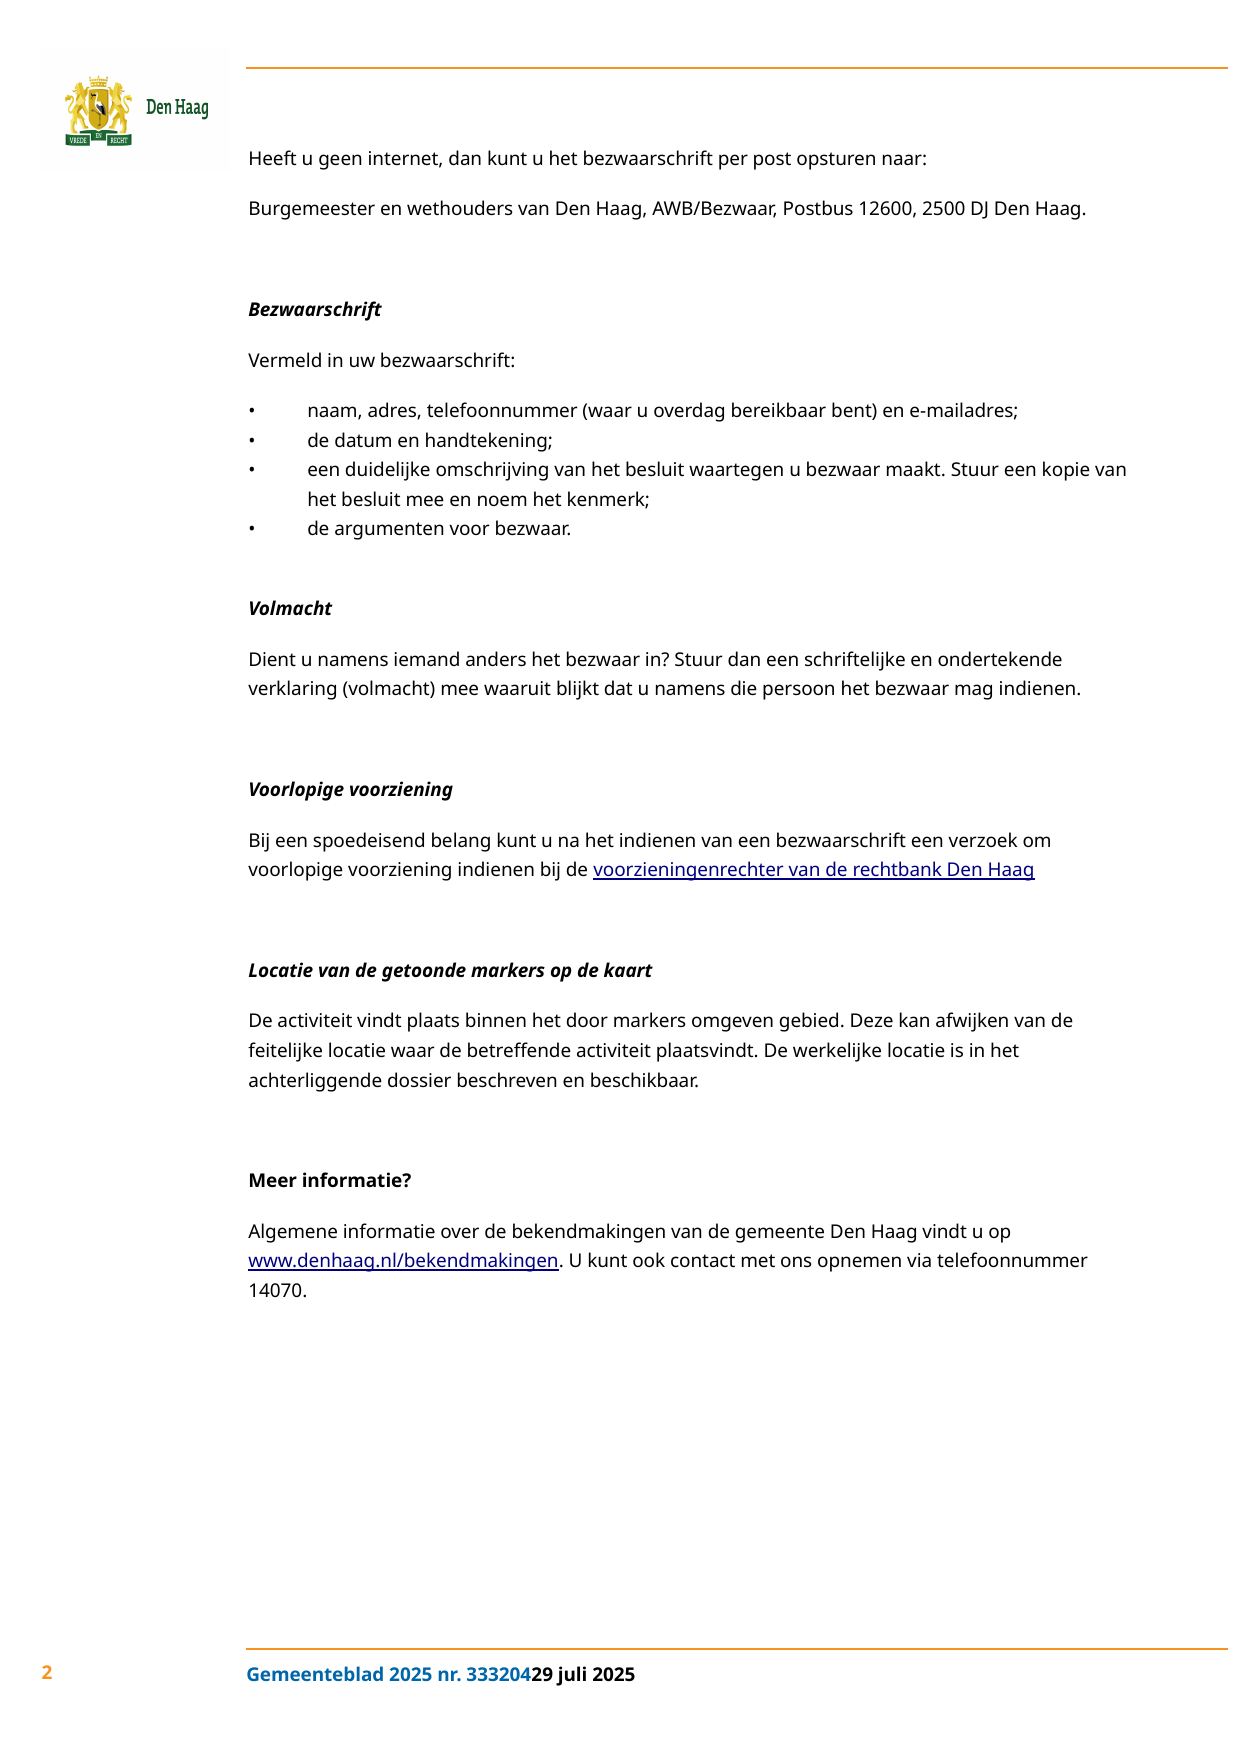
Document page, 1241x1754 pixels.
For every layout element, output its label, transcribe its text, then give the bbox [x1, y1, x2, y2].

text Dient u namens iemand anders het bezwaar in? Stuur dan een schriftelijke en ondertekende verklaring (volmacht) mee waaruit blijkt dat u namens die persoon het bezwaar mag indienen. [248, 646, 1152, 701]
text Bezwaarschrift [248, 296, 1152, 322]
text Locatie van de getoonde markers op de kaart [248, 957, 1152, 983]
list een duidelijke omschrijving van het besluit waartegen u bezwaar maakt. Stuur een kopie van het besluit mee en noem het kenmerk; [248, 456, 1152, 512]
text Vermeld in uw bezwaarschrift: [248, 347, 1152, 373]
text Bij een spoedeisend belang kunt u na het indienen van een bezwaarschrift een verzoek om voorlopige voorziening indienen bij de voorzieningenrechter van de rechtbank Den Haag [248, 827, 1152, 882]
text De activiteit vindt plaats binnen het door markers omgeven gebied. Deze kan afwijken van de feitelijke locatie waar de betreffende activiteit plaatsvindt. De werkelijke locatie is in het achterliggende dossier beschreven en beschikbaar. [248, 1008, 1152, 1093]
picture [41, 47, 231, 172]
text Algemene informatie over de bekendmakingen van de gemeente Den Haag vindt u op www.denhaag.nl/bekendmakingen. U kunt ook contact met ons opnemen via telefoonnummer 14070. [248, 1218, 1152, 1303]
text Burgemeester en wethouders van Den Haag, AWB/Bezwaar, Postbus 12600, 2500 DJ Den Haag. [248, 196, 1152, 221]
list de argumenten voor bezwaar. [248, 516, 1152, 541]
text Heeft u geen internet, dan kunt u het bezwaarschrift per post opsturen naar: [248, 145, 1152, 171]
list de datum en handtekening; [248, 427, 1152, 453]
list naam, adres, telefoonnummer (waar u overdag bereikbaar bent) en e-mailadres; [248, 397, 1152, 423]
text Volmacht [248, 596, 1152, 621]
text Meer informatie? [248, 1168, 1152, 1193]
text Voorlopige voorziening [248, 776, 1152, 802]
